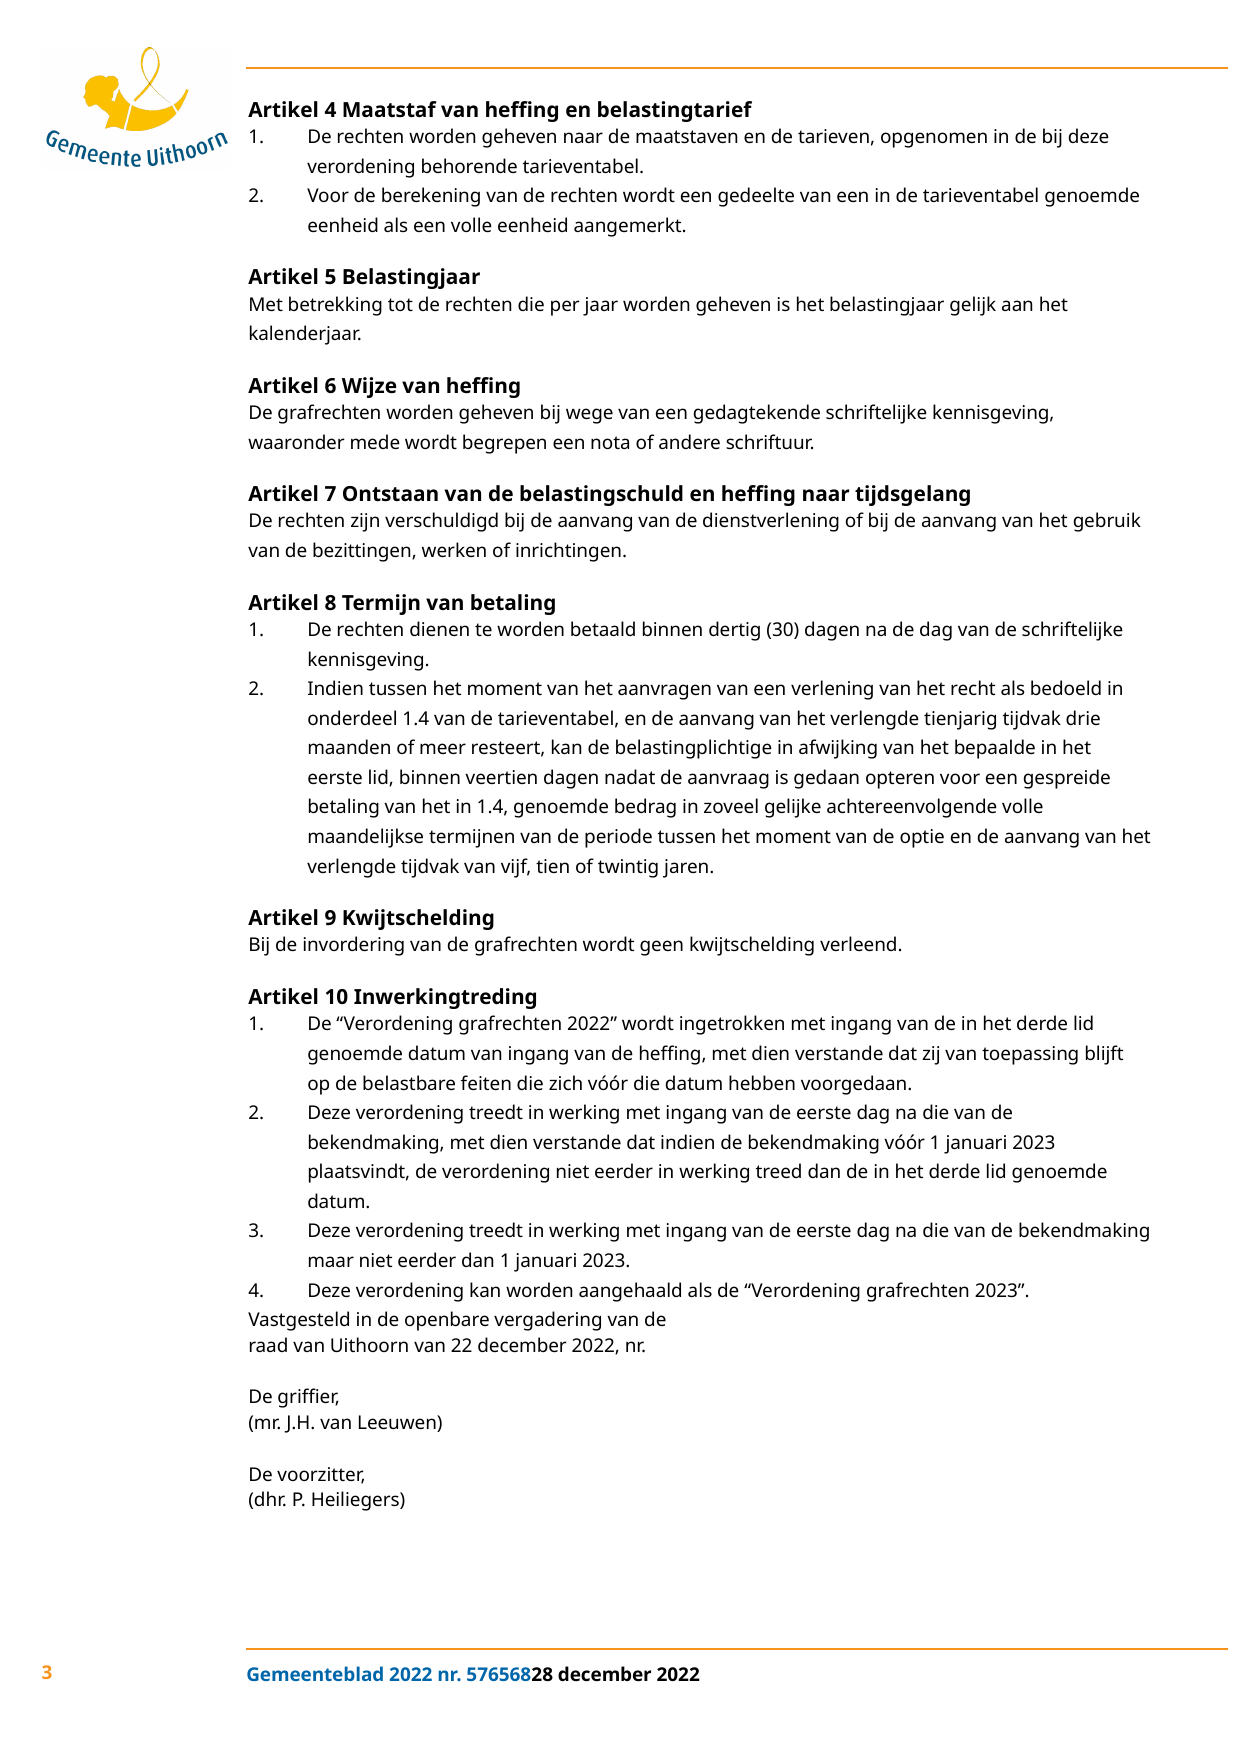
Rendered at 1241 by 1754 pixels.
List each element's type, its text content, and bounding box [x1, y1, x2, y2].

text (dhr. P. Heiliegers) [248, 1486, 1152, 1512]
text De voorzitter, [248, 1461, 1152, 1486]
text raad van Uithoorn van 22 december 2022, nr. [248, 1332, 1152, 1358]
text Artikel 7 Ontstaan van de belastingschuld en heffing naar tijdsgelang [248, 479, 1152, 508]
list De rechten worden geheven naar de maatstaven en de tarieven, opgenomen in de bij deze verordening behorende tarieventabel. [248, 123, 1152, 178]
text De rechten zijn verschuldigd bij de aanvang van de dienstverlening of bij de aanvang van het gebruik van de bezittingen, werken of inrichtingen. [248, 508, 1152, 563]
text Artikel 10 Inwerkingtreding [248, 982, 1152, 1011]
list Deze verordening treedt in werking met ingang van de eerste dag na die van de bekendmaking maar niet eerder dan 1 januari 2023. [248, 1218, 1152, 1273]
text Bij de invordering van de grafrechten wordt geen kwijtschelding verleend. [248, 932, 1152, 957]
list Voor de berekening van de rechten wordt een gedeelte van een in de tarieventabel genoemde eenheid als een volle eenheid aangemerkt. [248, 182, 1152, 238]
text Met betrekking tot de rechten die per jaar worden geheven is het belastingjaar gelijk aan het kalenderjaar. [248, 291, 1152, 346]
list De rechten dienen te worden betaald binnen dertig (30) dagen na de dag van de schriftelijke kennisgeving. [248, 616, 1152, 671]
text Artikel 8 Termijn van betaling [248, 588, 1152, 616]
picture [41, 47, 231, 172]
text Artikel 4 Maatstaf van heffing en belastingtarief [248, 95, 1152, 123]
text Artikel 5 Belastingjaar [248, 262, 1152, 291]
text De griffier, [248, 1383, 1152, 1409]
list Deze verordening treedt in werking met ingang van de eerste dag na die van de bekendmaking, met dien verstande dat indien de bekendmaking vóór 1 januari 2023 plaatsvindt, de verordening niet eerder in werking treed dan de in het derde lid genoemde datum. [248, 1099, 1152, 1214]
list Indien tussen het moment van het aanvragen van een verlening van het recht als bedoeld in onderdeel 1.4 van de tarieventabel, en de aanvang van het verlengde tienjarig tijdvak drie maanden of meer resteert, kan de belastingplichtige in afwijking van het bepaalde in het eerste lid, binnen veertien dagen nadat de aanvraag is gedaan opteren voor een gespreide betaling van het in 1.4, genoemde bedrag in zoveel gelijke achtereenvolgende volle maandelijkse termijnen van de periode tussen het moment van de optie en de aanvang van het verlengde tijdvak van vijf, tien of twintig jaren. [248, 675, 1152, 878]
text (mr. J.H. van Leeuwen) [248, 1409, 1152, 1435]
text Artikel 9 Kwijtschelding [248, 903, 1152, 932]
text Artikel 6 Wijze van heffing [248, 371, 1152, 399]
list De “Verordening grafrechten 2022” wordt ingetrokken met ingang van de in het derde lid genoemde datum van ingang van de heffing, met dien verstande dat zij van toepassing blijft op de belastbare feiten die zich vóór die datum hebben voorgedaan. [248, 1011, 1152, 1095]
text De grafrechten worden geheven bij wege van een gedagtekende schriftelijke kennisgeving, waaronder mede wordt begrepen een nota of andere schriftuur. [248, 399, 1152, 454]
text Vastgesteld in de openbare vergadering van de [248, 1306, 1152, 1332]
list Deze verordening kan worden aangehaald als de “Verordening grafrechten 2023”. [248, 1277, 1152, 1302]
